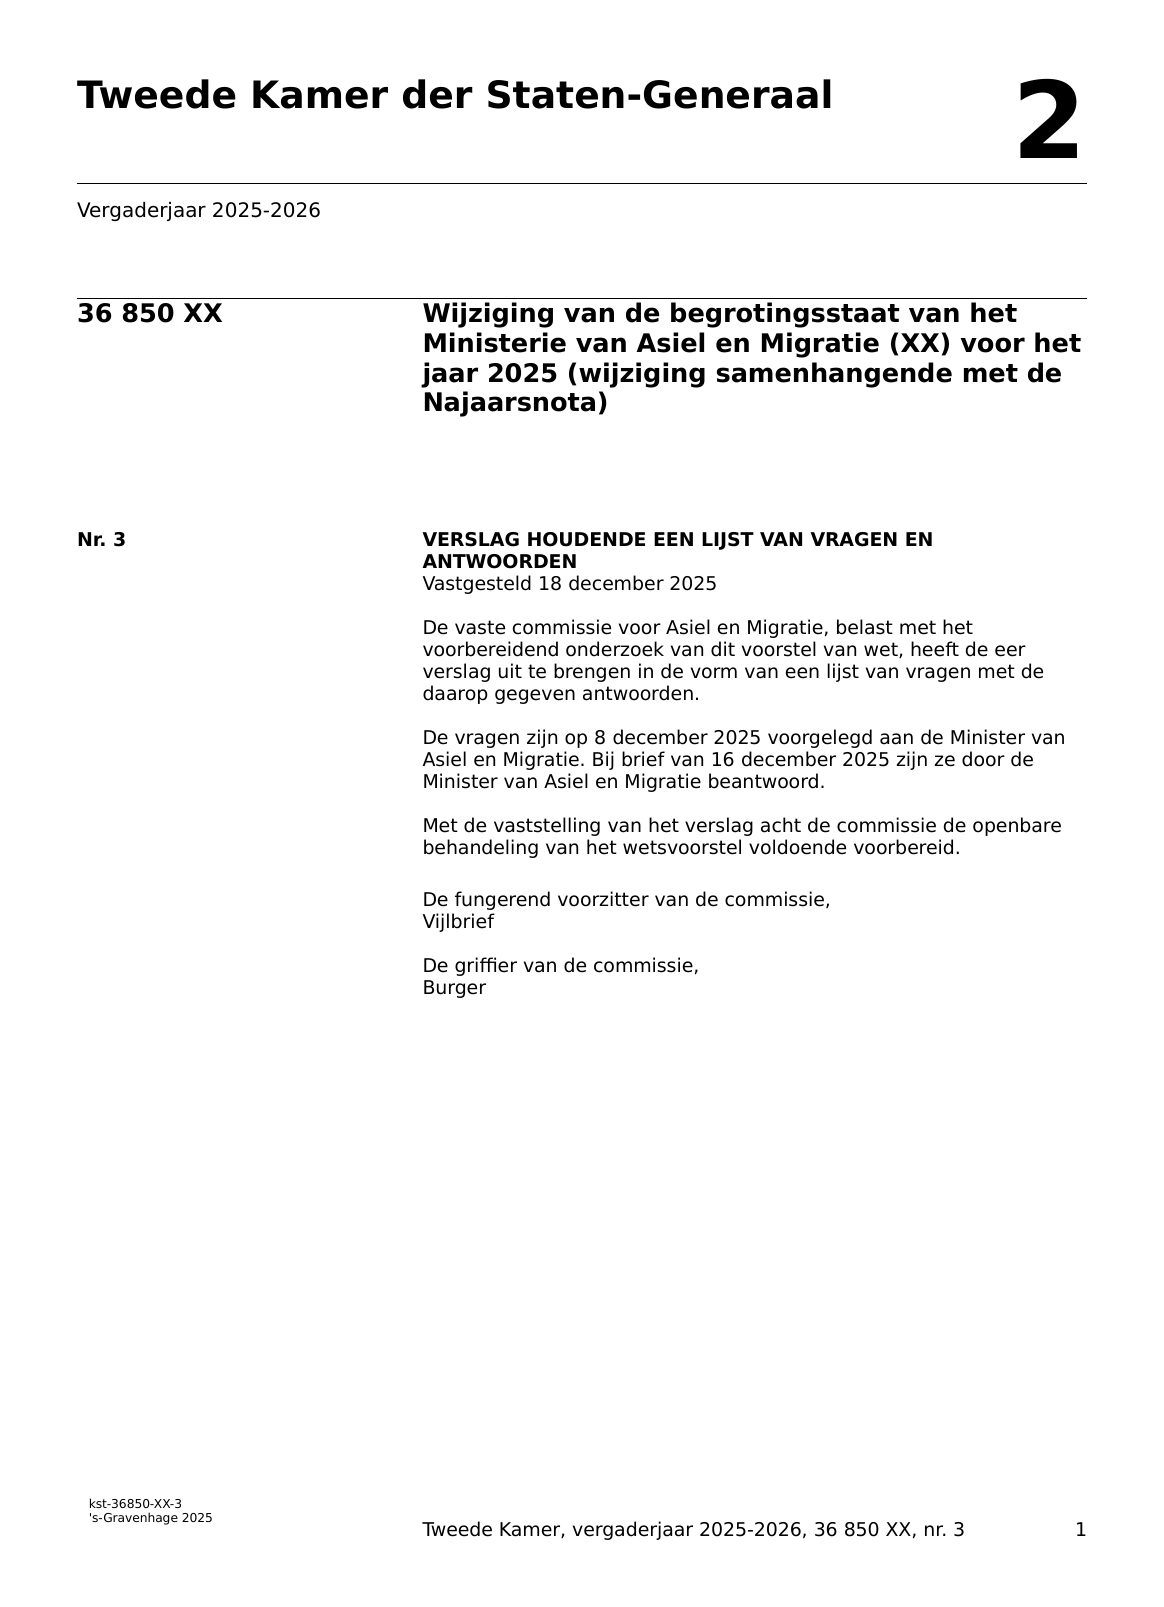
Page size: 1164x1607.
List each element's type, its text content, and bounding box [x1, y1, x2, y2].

text De vragen zijn op 8 december 2025 voorgelegd aan de Minister van Asiel en Migratie. Bij brief van 16 december 2025 zijn ze door de Minister van Asiel en Migratie beantwoord. [422, 727, 1087, 793]
table_header Tweede Kamer der Staten-Generaal [77, 59, 886, 183]
text De griffier van de commissie, Burger [422, 955, 1087, 999]
text De fungerend voorzitter van de commissie, Vijlbrief [422, 889, 1087, 933]
text De vaste commissie voor Asiel en Migratie, belast met het voorbereidend onderzoek van dit voorstel van wet, heeft de eer verslag uit te brengen in de vorm van een lijst van vragen met de daarop gegeven antwoorden. [422, 617, 1087, 705]
table_header 2 [886, 59, 1087, 183]
subtitle 36 850 XX Wijziging van de begrotingsstaat van het Ministerie van Asiel en Migratie (XX) voor het jaar 2025 (wijziging samenhangende met de Najaarsnota) [77, 299, 1087, 418]
text Vastgesteld 18 december 2025 [422, 573, 1087, 595]
subtitle Nr. 3 VERSLAG HOUDENDE EEN LIJST VAN VRAGEN EN ANTWOORDEN [77, 529, 1087, 573]
text kst-36850-XX-3 [88, 1497, 323, 1511]
text 's-Gravenhage 2025 [88, 1511, 323, 1525]
text Met de vaststelling van het verslag acht de commissie de openbare behandeling van het wetsvoorstel voldoende voorbereid. [422, 815, 1087, 859]
table_cell Vergaderjaar 2025-2026 [77, 184, 1087, 298]
